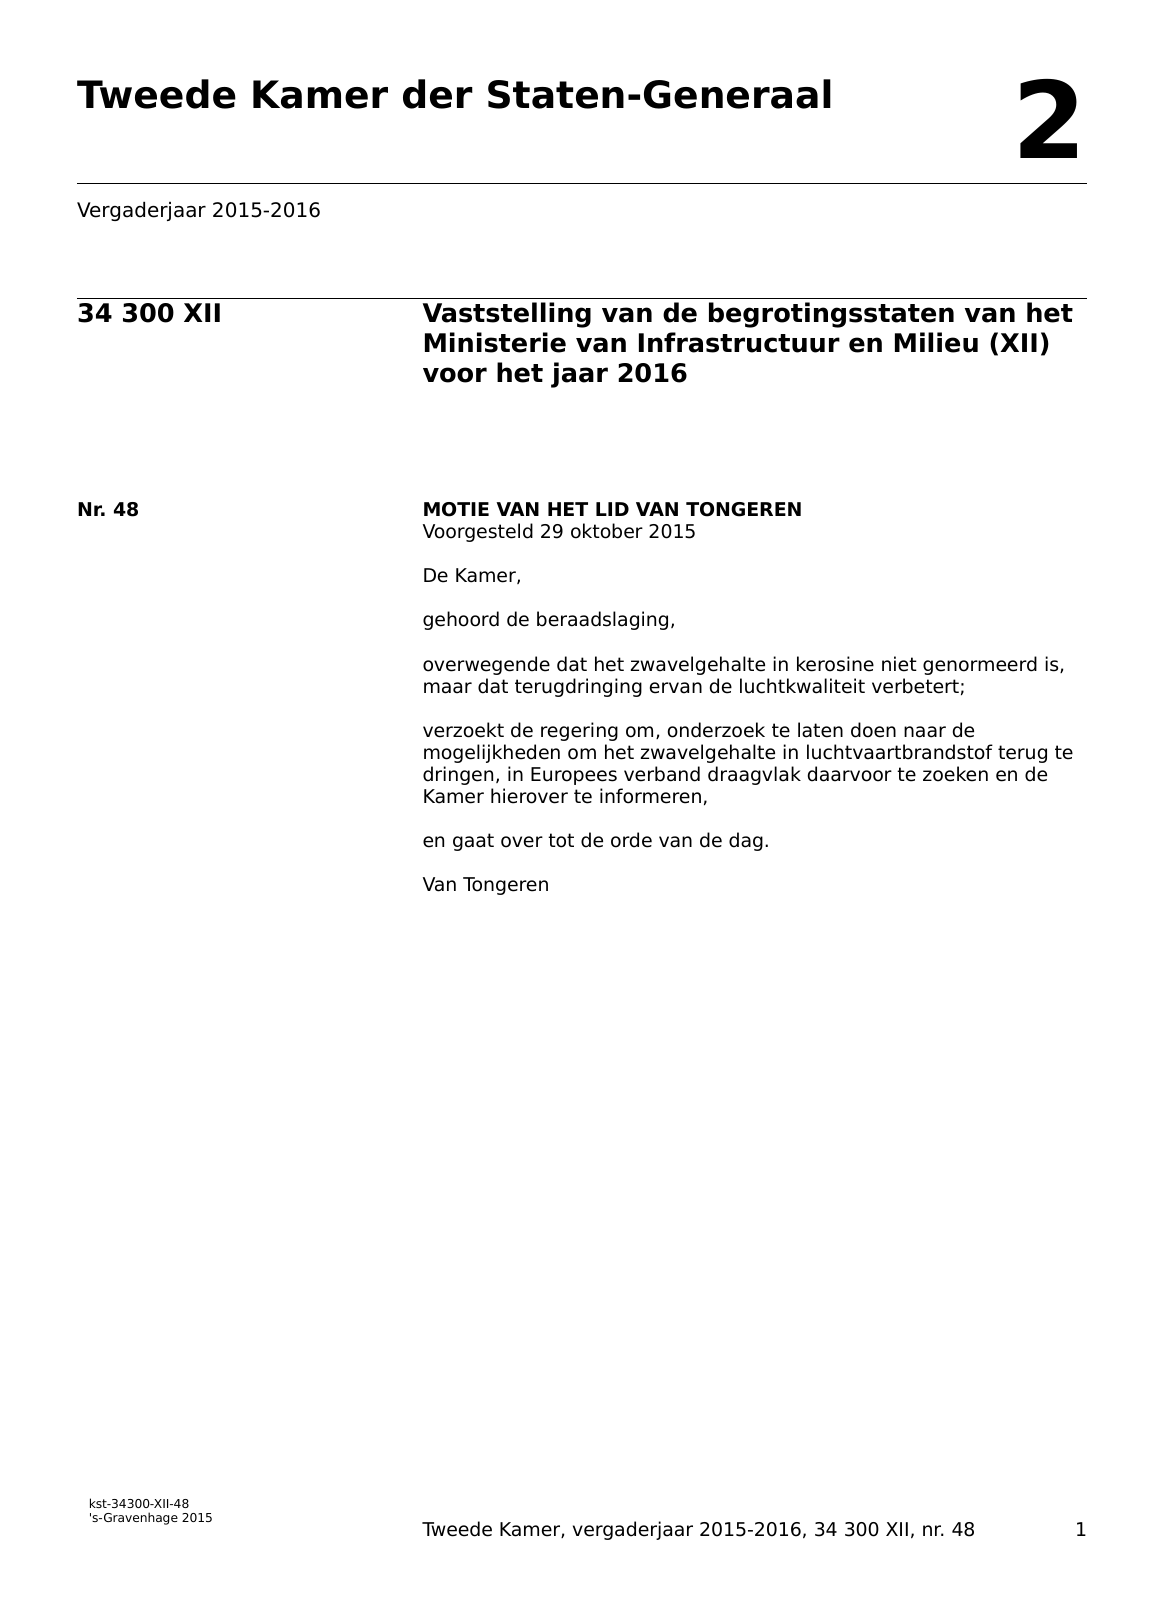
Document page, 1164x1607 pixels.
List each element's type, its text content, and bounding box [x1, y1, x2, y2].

table_header Tweede Kamer der Staten-Generaal [77, 59, 886, 183]
subtitle 34 300 XII Vaststelling van de begrotingsstaten van het Ministerie van Infrastructuur en Milieu (XII) voor het jaar 2016 [77, 299, 1087, 388]
text Voorgesteld 29 oktober 2015 [422, 521, 1087, 543]
text kst-34300-XII-48 [88, 1497, 323, 1511]
text De Kamer, [422, 565, 1087, 587]
subtitle Nr. 48 MOTIE VAN HET LID VAN TONGEREN [77, 499, 1087, 521]
text en gaat over tot de orde van de dag. [422, 830, 1087, 852]
text 's-Gravenhage 2015 [88, 1511, 323, 1525]
text gehoord de beraadslaging, [422, 609, 1087, 631]
text overwegende dat het zwavelgehalte in kerosine niet genormeerd is, maar dat terugdringing ervan de luchtkwaliteit verbetert; [422, 653, 1087, 697]
text Van Tongeren [422, 874, 1087, 896]
text verzoekt de regering om, onderzoek te laten doen naar de mogelijkheden om het zwavelgehalte in luchtvaartbrandstof terug te dringen, in Europees verband draagvlak daarvoor te zoeken en de Kamer hierover te informeren, [422, 720, 1087, 808]
table_cell Vergaderjaar 2015-2016 [77, 184, 1087, 298]
table_header 2 [886, 59, 1087, 183]
